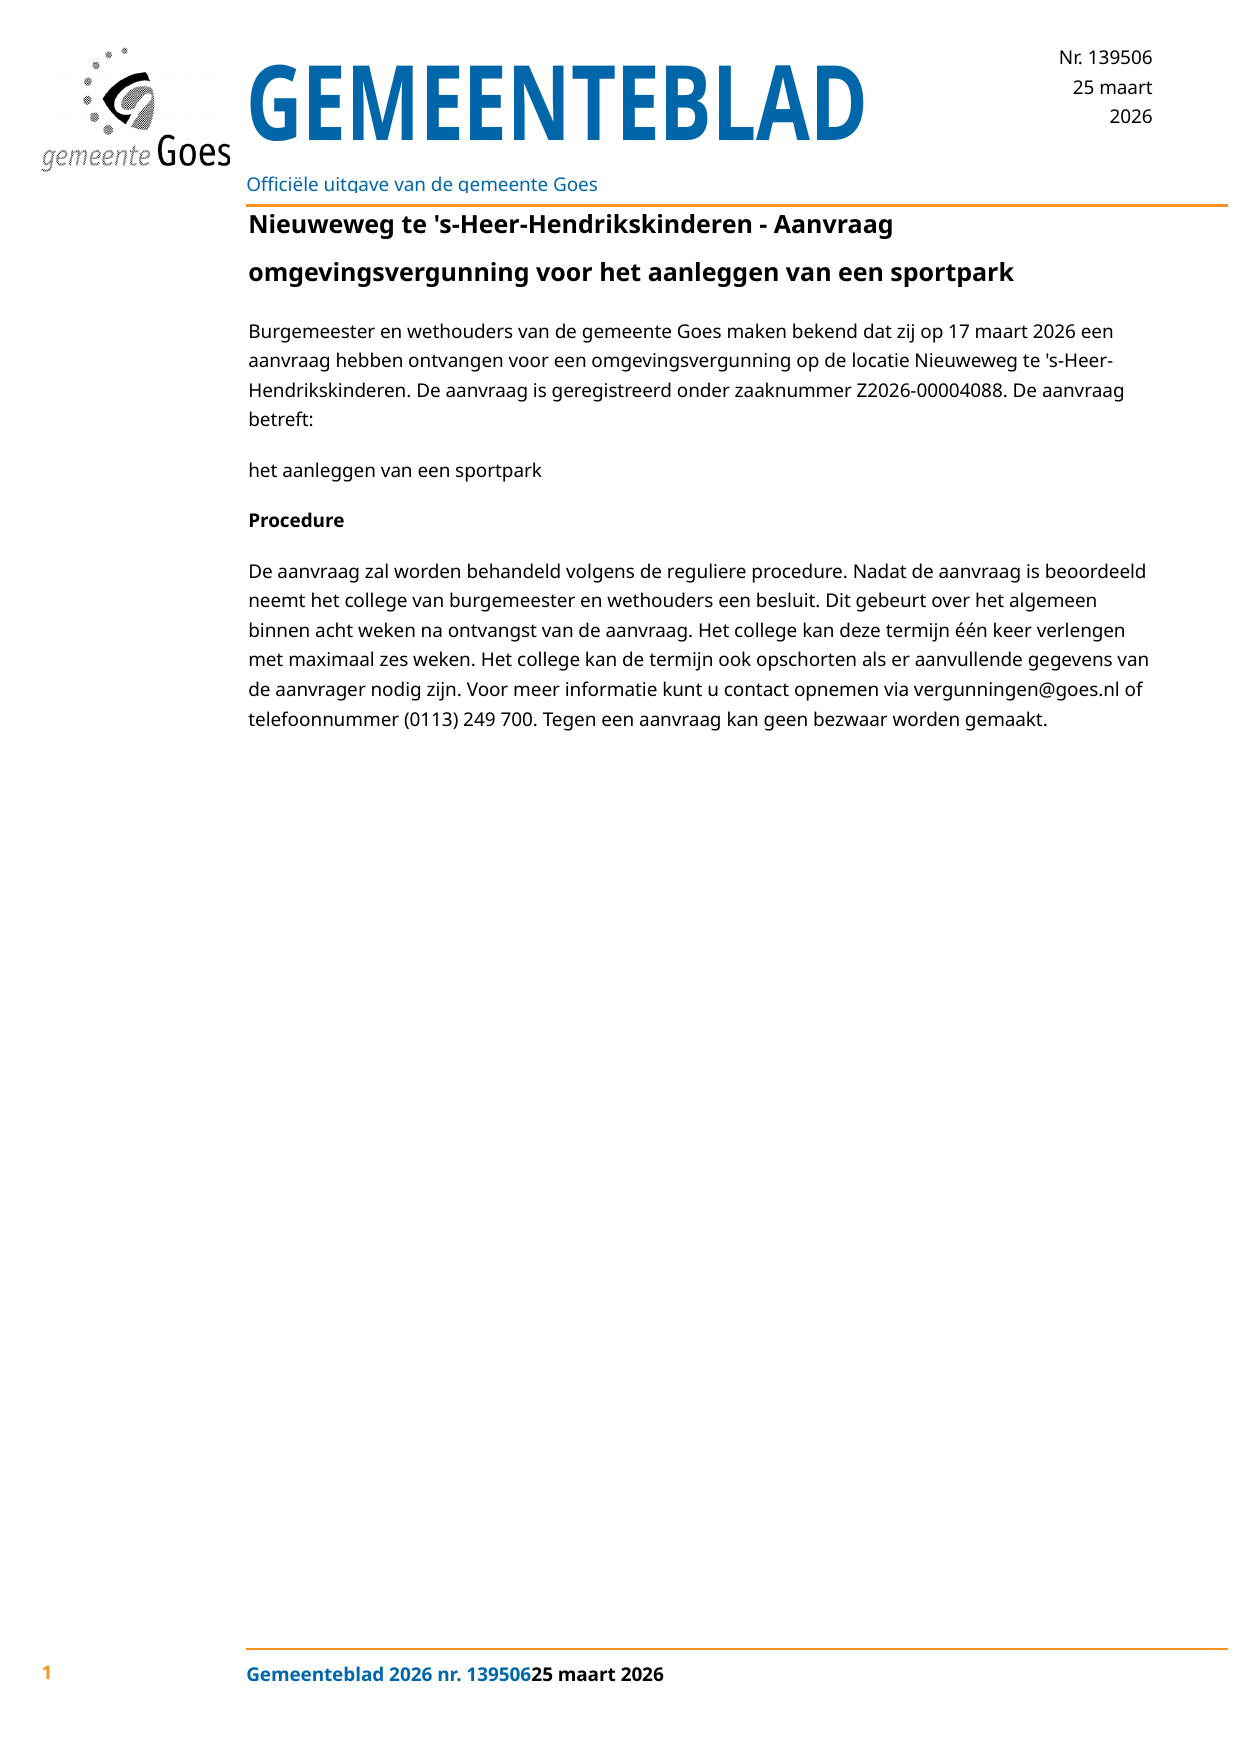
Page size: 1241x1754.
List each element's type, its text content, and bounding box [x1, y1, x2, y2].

text het aanleggen van een sportpark [248, 457, 1152, 483]
text De aanvraag zal worden behandeld volgens de reguliere procedure. Nadat de aanvraag is beoordeeld neemt het college van burgemeester en wethouders een besluit. Dit gebeurt over het algemeen binnen acht weken na ontvangst van de aanvraag. Het college kan deze termijn één keer verlengen met maximaal zes weken. Het college kan de termijn ook opschorten als er aanvullende gegevens van de aanvrager nodig zijn. Voor meer informatie kunt u contact opnemen via vergunningen@goes.nl of telefoonnummer (0113) 249 700. Tegen een aanvraag kan geen bezwaar worden gemaakt. [248, 558, 1152, 732]
text Procedure [248, 507, 1152, 533]
picture [41, 47, 231, 172]
text Burgemeester en wethouders van de gemeente Goes maken bekend dat zij op 17 maart 2026 een aanvraag hebben ontvangen voor een omgevingsvergunning op de locatie Nieuweweg te 's-Heer-Hendrikskinderen. De aanvraag is geregistreerd onder zaaknummer Z2026-00004088. De aanvraag betreft: [248, 318, 1152, 432]
text Nieuweweg te 's-Heer-Hendrikskinderen - Aanvraag omgevingsvergunning voor het aanleggen van een sportpark [248, 207, 1152, 288]
